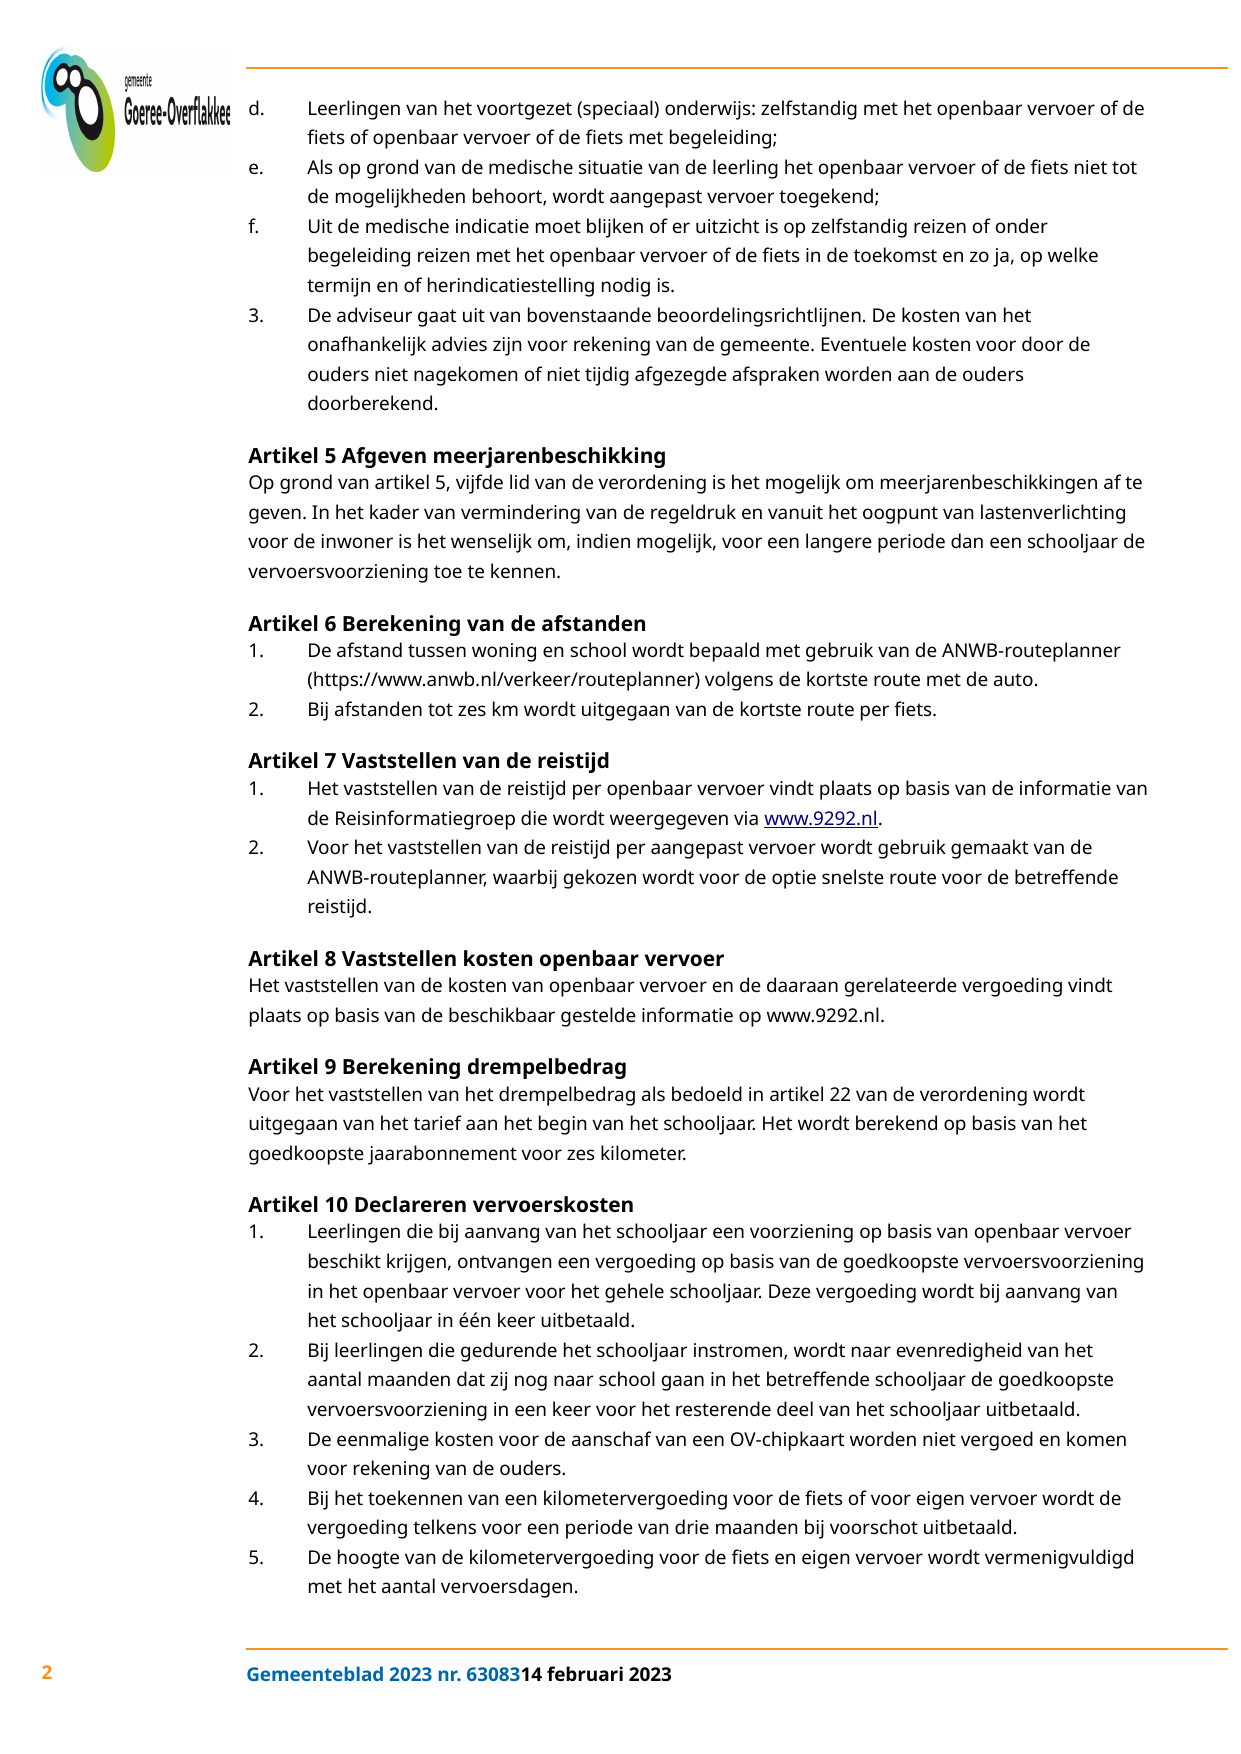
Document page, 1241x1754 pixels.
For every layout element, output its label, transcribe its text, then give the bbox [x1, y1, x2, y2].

text Artikel 6 Berekening van de afstanden [248, 609, 1152, 637]
text Het vaststellen van de kosten van openbaar vervoer en de daaraan gerelateerde vergoeding vindt plaats op basis van de beschikbaar gestelde informatie op www.9292.nl. [248, 972, 1152, 1028]
text Artikel 5 Afgeven meerjarenbeschikking [248, 441, 1152, 469]
list Bij afstanden tot zes km wordt uitgegaan van de kortste route per fiets. [248, 696, 1152, 722]
text Artikel 7 Vaststellen van de reistijd [248, 747, 1152, 775]
list De adviseur gaat uit van bovenstaande beoordelingsrichtlijnen. De kosten van het onafhankelijk advies zijn voor rekening van de gemeente. Eventuele kosten voor door de ouders niet nagekomen of niet tijdig afgezegde afspraken worden aan de ouders doorberekend. [248, 302, 1152, 416]
list De eenmalige kosten voor de aanschaf van een OV-chipkaart worden niet vergoed en komen voor rekening van de ouders. [248, 1426, 1152, 1481]
list Leerlingen van het voortgezet (speciaal) onderwijs: zelfstandig met het openbaar vervoer of de fiets of openbaar vervoer of de fiets met begeleiding; [248, 95, 1152, 150]
list Als op grond van de medische situatie van de leerling het openbaar vervoer of de fiets niet tot de mogelijkheden behoort, wordt aangepast vervoer toegekend; [248, 154, 1152, 209]
text Voor het vaststellen van het drempelbedrag als bedoeld in artikel 22 van de verordening wordt uitgegaan van het tarief aan het begin van het schooljaar. Het wordt berekend op basis van het goedkoopste jaarabonnement voor zes kilometer. [248, 1081, 1152, 1166]
list Uit de medische indicatie moet blijken of er uitzicht is op zelfstandig reizen of onder begeleiding reizen met het openbaar vervoer of de fiets in de toekomst en zo ja, op welke termijn en of herindicatiestelling nodig is. [248, 213, 1152, 298]
list Voor het vaststellen van de reistijd per aangepast vervoer wordt gebruik gemaakt van de ANWB-routeplanner, waarbij gekozen wordt voor de optie snelste route voor de betreffende reistijd. [248, 834, 1152, 919]
list Leerlingen die bij aanvang van het schooljaar een voorziening op basis van openbaar vervoer beschikt krijgen, ontvangen een vergoeding op basis van de goedkoopste vervoersvoorziening in het openbaar vervoer voor het gehele schooljaar. Deze vergoeding wordt bij aanvang van het schooljaar in één keer uitbetaald. [248, 1219, 1152, 1333]
text Artikel 8 Vaststellen kosten openbaar vervoer [248, 944, 1152, 972]
list Het vaststellen van de reistijd per openbaar vervoer vindt plaats op basis van de informatie van de Reisinformatiegroep die wordt weergegeven via www.9292.nl. [248, 775, 1152, 830]
list De afstand tussen woning en school wordt bepaald met gebruik van de ANWB-routeplanner (https://www.anwb.nl/verkeer/routeplanner) volgens de kortste route met de auto. [248, 637, 1152, 692]
text Artikel 10 Declareren vervoerskosten [248, 1190, 1152, 1219]
text Artikel 9 Berekening drempelbedrag [248, 1052, 1152, 1081]
list De hoogte van de kilometervergoeding voor de fiets en eigen vervoer wordt vermenigvuldigd met het aantal vervoersdagen. [248, 1544, 1152, 1599]
list Bij leerlingen die gedurende het schooljaar instromen, wordt naar evenredigheid van het aantal maanden dat zij nog naar school gaan in het betreffende schooljaar de goedkoopste vervoersvoorziening in een keer voor het resterende deel van het schooljaar uitbetaald. [248, 1337, 1152, 1422]
list Bij het toekennen van een kilometervergoeding voor de fiets of voor eigen vervoer wordt de vergoeding telkens voor een periode van drie maanden bij voorschot uitbetaald. [248, 1485, 1152, 1540]
picture [41, 47, 231, 172]
text Op grond van artikel 5, vijfde lid van de verordening is het mogelijk om meerjarenbeschikkingen af te geven. In het kader van vermindering van de regeldruk en vanuit het oogpunt van lastenverlichting voor de inwoner is het wenselijk om, indien mogelijk, voor een langere periode dan een schooljaar de vervoersvoorziening toe te kennen. [248, 469, 1152, 584]
